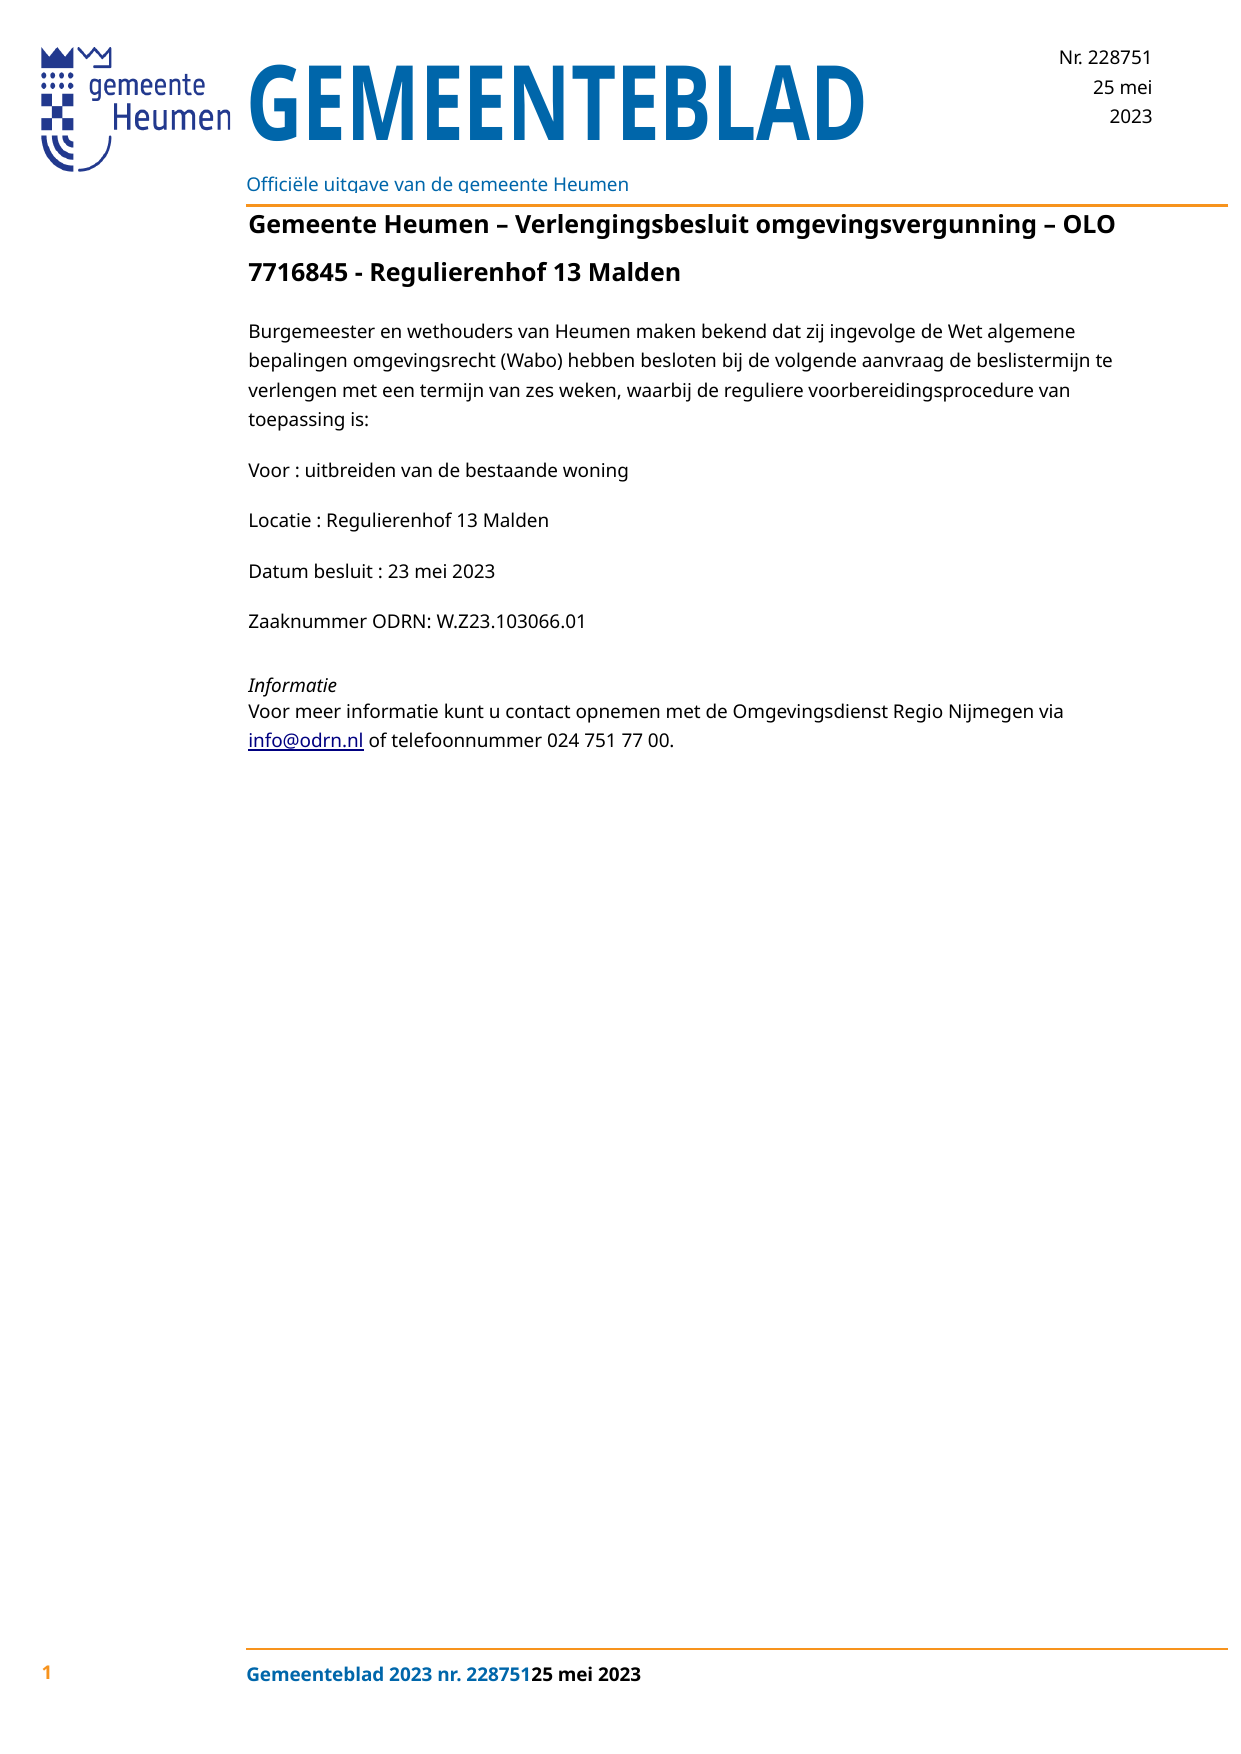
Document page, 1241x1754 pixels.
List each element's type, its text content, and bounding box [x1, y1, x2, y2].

text Locatie : Regulierenhof 13 Malden [248, 507, 1152, 533]
text Datum besluit : 23 mei 2023 [248, 558, 1152, 584]
text Gemeente Heumen – Verlengingsbesluit omgevingsvergunning – OLO 7716845 - Regulierenhof 13 Malden [248, 207, 1152, 288]
text Zaaknummer ODRN: W.Z23.103066.01 [248, 608, 1152, 634]
picture [41, 47, 231, 172]
text Voor : uitbreiden van de bestaande woning [248, 457, 1152, 483]
text Burgemeester en wethouders van Heumen maken bekend dat zij ingevolge de Wet algemene bepalingen omgevingsrecht (Wabo) hebben besloten bij de volgende aanvraag de beslistermijn te verlengen met een termijn van zes weken, waarbij de reguliere voorbereidingsprocedure van toepassing is: [248, 318, 1152, 432]
text Voor meer informatie kunt u contact opnemen met de Omgevingsdienst Regio Nijmegen via info@odrn.nl of telefoonnummer 024 751 77 00. [248, 698, 1152, 753]
text Informatie [248, 672, 1152, 698]
